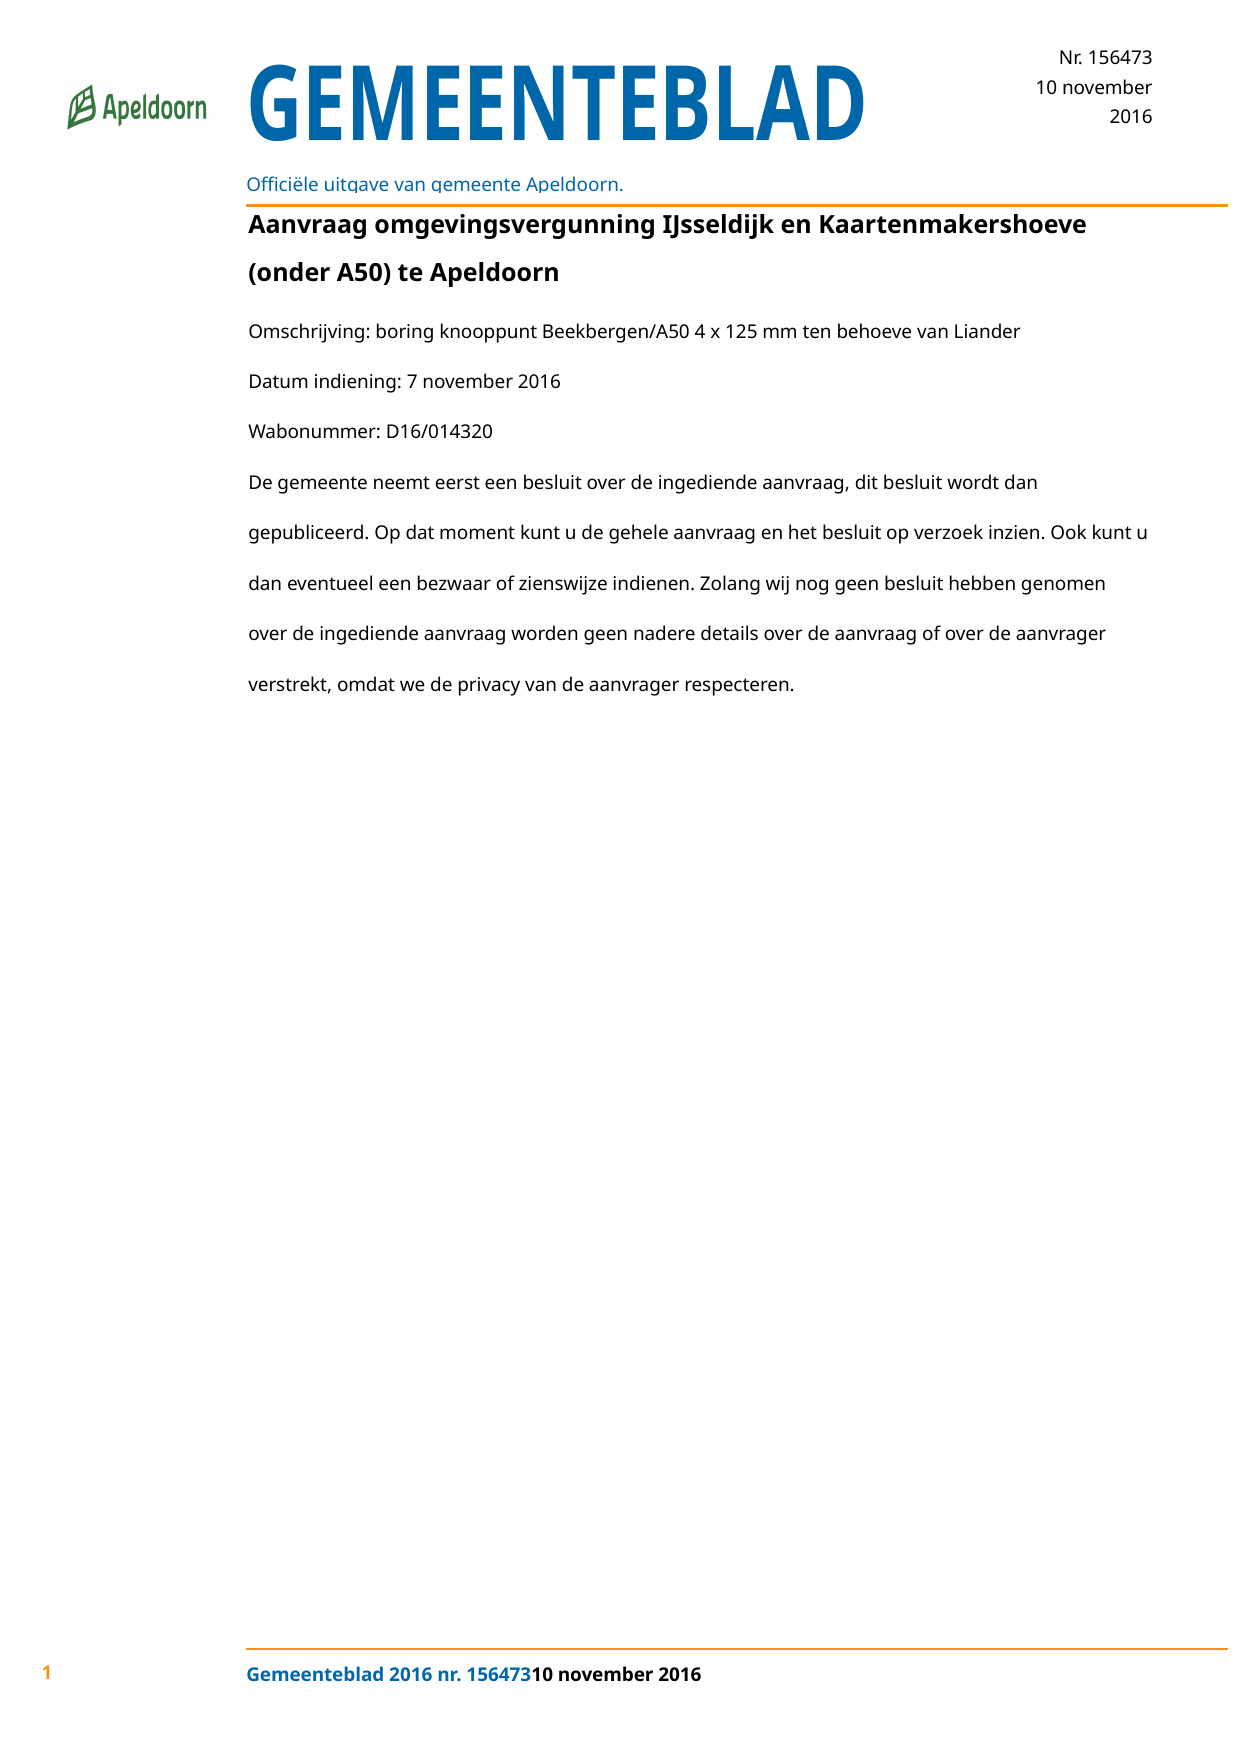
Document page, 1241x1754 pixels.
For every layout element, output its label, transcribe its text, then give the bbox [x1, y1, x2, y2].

text Wabonummer: D16/014320 [248, 419, 1152, 444]
text De gemeente neemt eerst een besluit over de ingediende aanvraag, dit besluit wordt dan [248, 469, 1152, 495]
text Omschrijving: boring knooppunt Beekbergen/A50 4 x 125 mm ten behoeve van Liander [248, 318, 1152, 344]
picture [41, 47, 231, 172]
text Datum indiening: 7 november 2016 [248, 368, 1152, 394]
text dan eventueel een bezwaar of zienswijze indienen. Zolang wij nog geen besluit hebben genomen [248, 570, 1152, 596]
text verstrekt, omdat we de privacy van de aanvrager respecteren. [248, 671, 1152, 697]
text Aanvraag omgevingsvergunning IJsseldijk en Kaartenmakershoeve (onder A50) te Apeldoorn [248, 207, 1152, 288]
text over de ingediende aanvraag worden geen nadere details over de aanvraag of over de aanvrager [248, 620, 1152, 646]
text gepubliceerd. Op dat moment kunt u de gehele aanvraag en het besluit op verzoek inzien. Ook kunt u [248, 519, 1152, 545]
